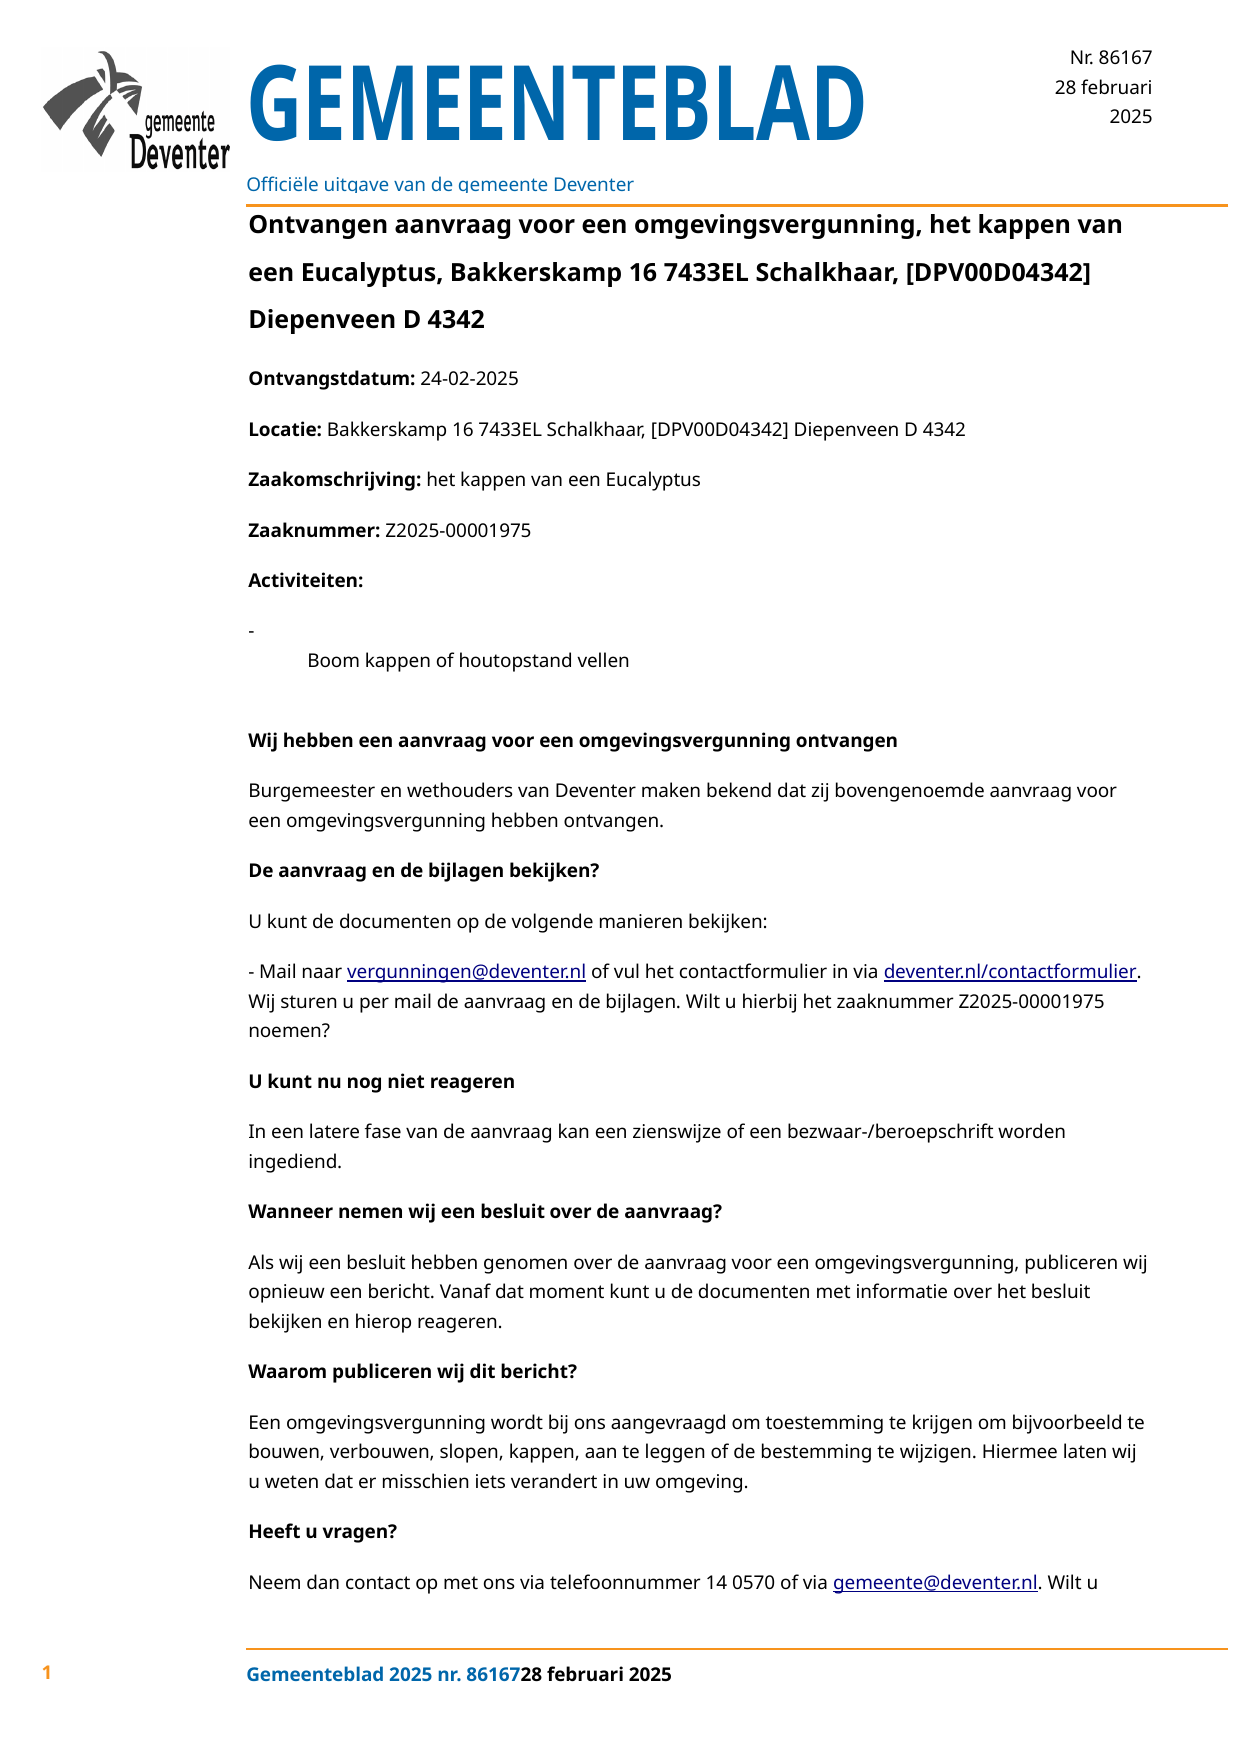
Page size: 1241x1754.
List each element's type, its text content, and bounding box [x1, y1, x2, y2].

text Waarom publiceren wij dit bericht? [248, 1358, 1152, 1384]
text Ontvangstdatum: 24-02-2025 [248, 366, 1152, 391]
text Zaaknummer: Z2025-00001975 [248, 517, 1152, 542]
text - Mail naar vergunningen@deventer.nl of vul het contactformulier in via deventer.nl/contactformulier. Wij sturen u per mail de aanvraag en de bijlagen. Wilt u hierbij het zaaknummer Z2025-00001975 noemen? [248, 958, 1152, 1043]
picture [41, 47, 231, 172]
text Wij hebben een aanvraag voor een omgevingsvergunning ontvangen [248, 727, 1152, 753]
text Wanneer nemen wij een besluit over de aanvraag? [248, 1198, 1152, 1224]
list Boom kappen of houtopstand vellen [248, 647, 1152, 673]
text De aanvraag en de bijlagen bekijken? [248, 858, 1152, 883]
text Activiteiten: [248, 567, 1152, 593]
text Een omgevingsvergunning wordt bij ons aangevraagd om toestemming te krijgen om bijvoorbeeld te bouwen, verbouwen, slopen, kappen, aan te leggen of de bestemming te wijzigen. Hiermee laten wij u weten dat er misschien iets verandert in uw omgeving. [248, 1409, 1152, 1494]
text Als wij een besluit hebben genomen over de aanvraag voor een omgevingsvergunning, publiceren wij opnieuw een bericht. Vanaf dat moment kunt u de documenten met informatie over het besluit bekijken en hierop reageren. [248, 1249, 1152, 1334]
text Neem dan contact op met ons via telefoonnummer 14 0570 of via gemeente@deventer.nl. Wilt u [248, 1569, 1152, 1594]
text Burgemeester en wethouders van Deventer maken bekend dat zij bovengenoemde aanvraag voor een omgevingsvergunning hebben ontvangen. [248, 778, 1152, 833]
text Zaakomschrijving: het kappen van een Eucalyptus [248, 466, 1152, 492]
text Heeft u vragen? [248, 1518, 1152, 1544]
text In een latere fase van de aanvraag kan een zienswijze of een bezwaar-/beroepschrift worden ingediend. [248, 1118, 1152, 1174]
text U kunt de documenten op de volgende manieren bekijken: [248, 908, 1152, 934]
text Locatie: Bakkerskamp 16 7433EL Schalkhaar, [DPV00D04342] Diepenveen D 4342 [248, 416, 1152, 442]
text U kunt nu nog niet reageren [248, 1068, 1152, 1094]
text Ontvangen aanvraag voor een omgevingsvergunning, het kappen van een Eucalyptus, Bakkerskamp 16 7433EL Schalkhaar, [DPV00D04342] Diepenveen D 4342 [248, 207, 1152, 336]
